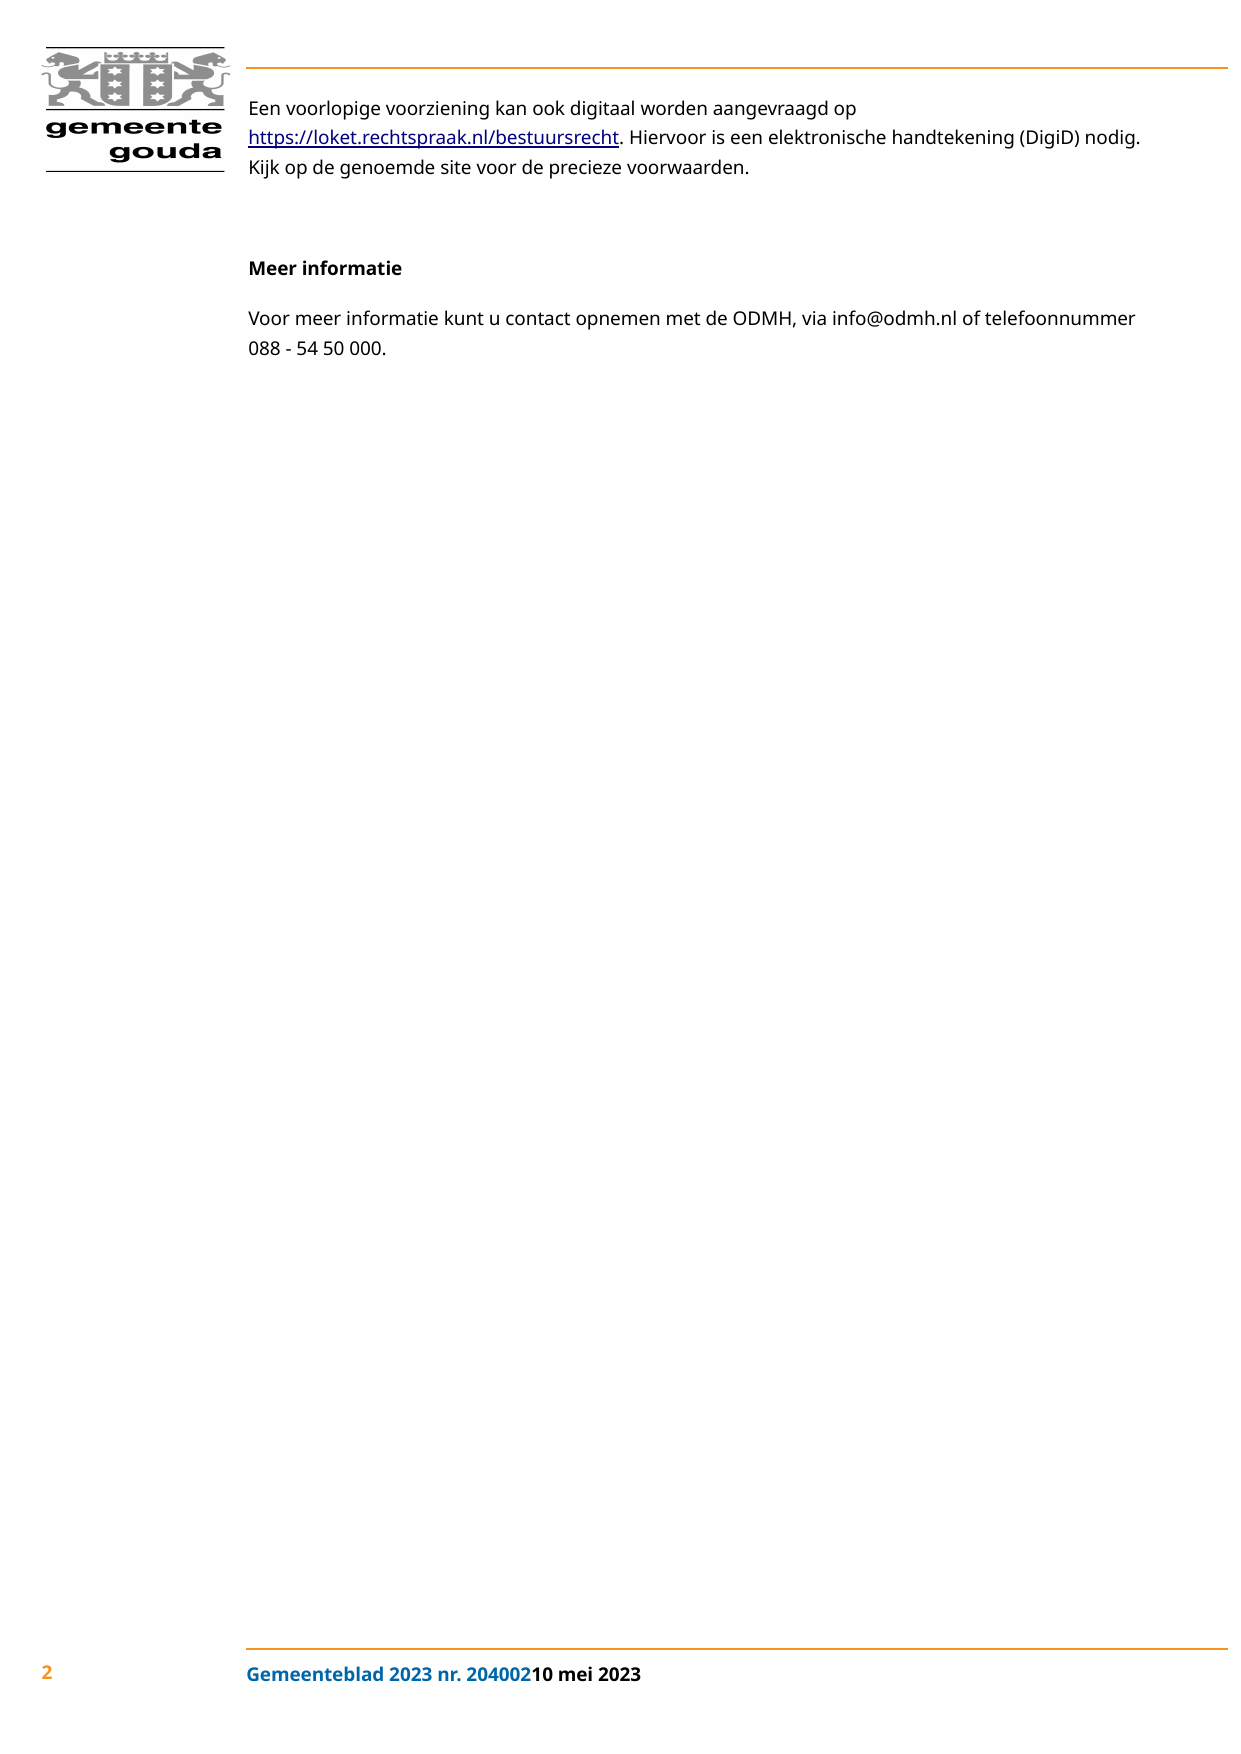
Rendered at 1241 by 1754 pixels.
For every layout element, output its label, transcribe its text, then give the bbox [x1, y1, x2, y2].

text Een voorlopige voorziening kan ook digitaal worden aangevraagd op https://loket.rechtspraak.nl/bestuursrecht. Hiervoor is een elektronische handtekening (DigiD) nodig. Kijk op de genoemde site voor de precieze voorwaarden. [248, 95, 1152, 180]
text Voor meer informatie kunt u contact opnemen met de ODMH, via info@odmh.nl of telefoonnummer 088 - 54 50 000. [248, 305, 1152, 361]
picture [41, 47, 231, 172]
text Meer informatie [248, 255, 1152, 281]
